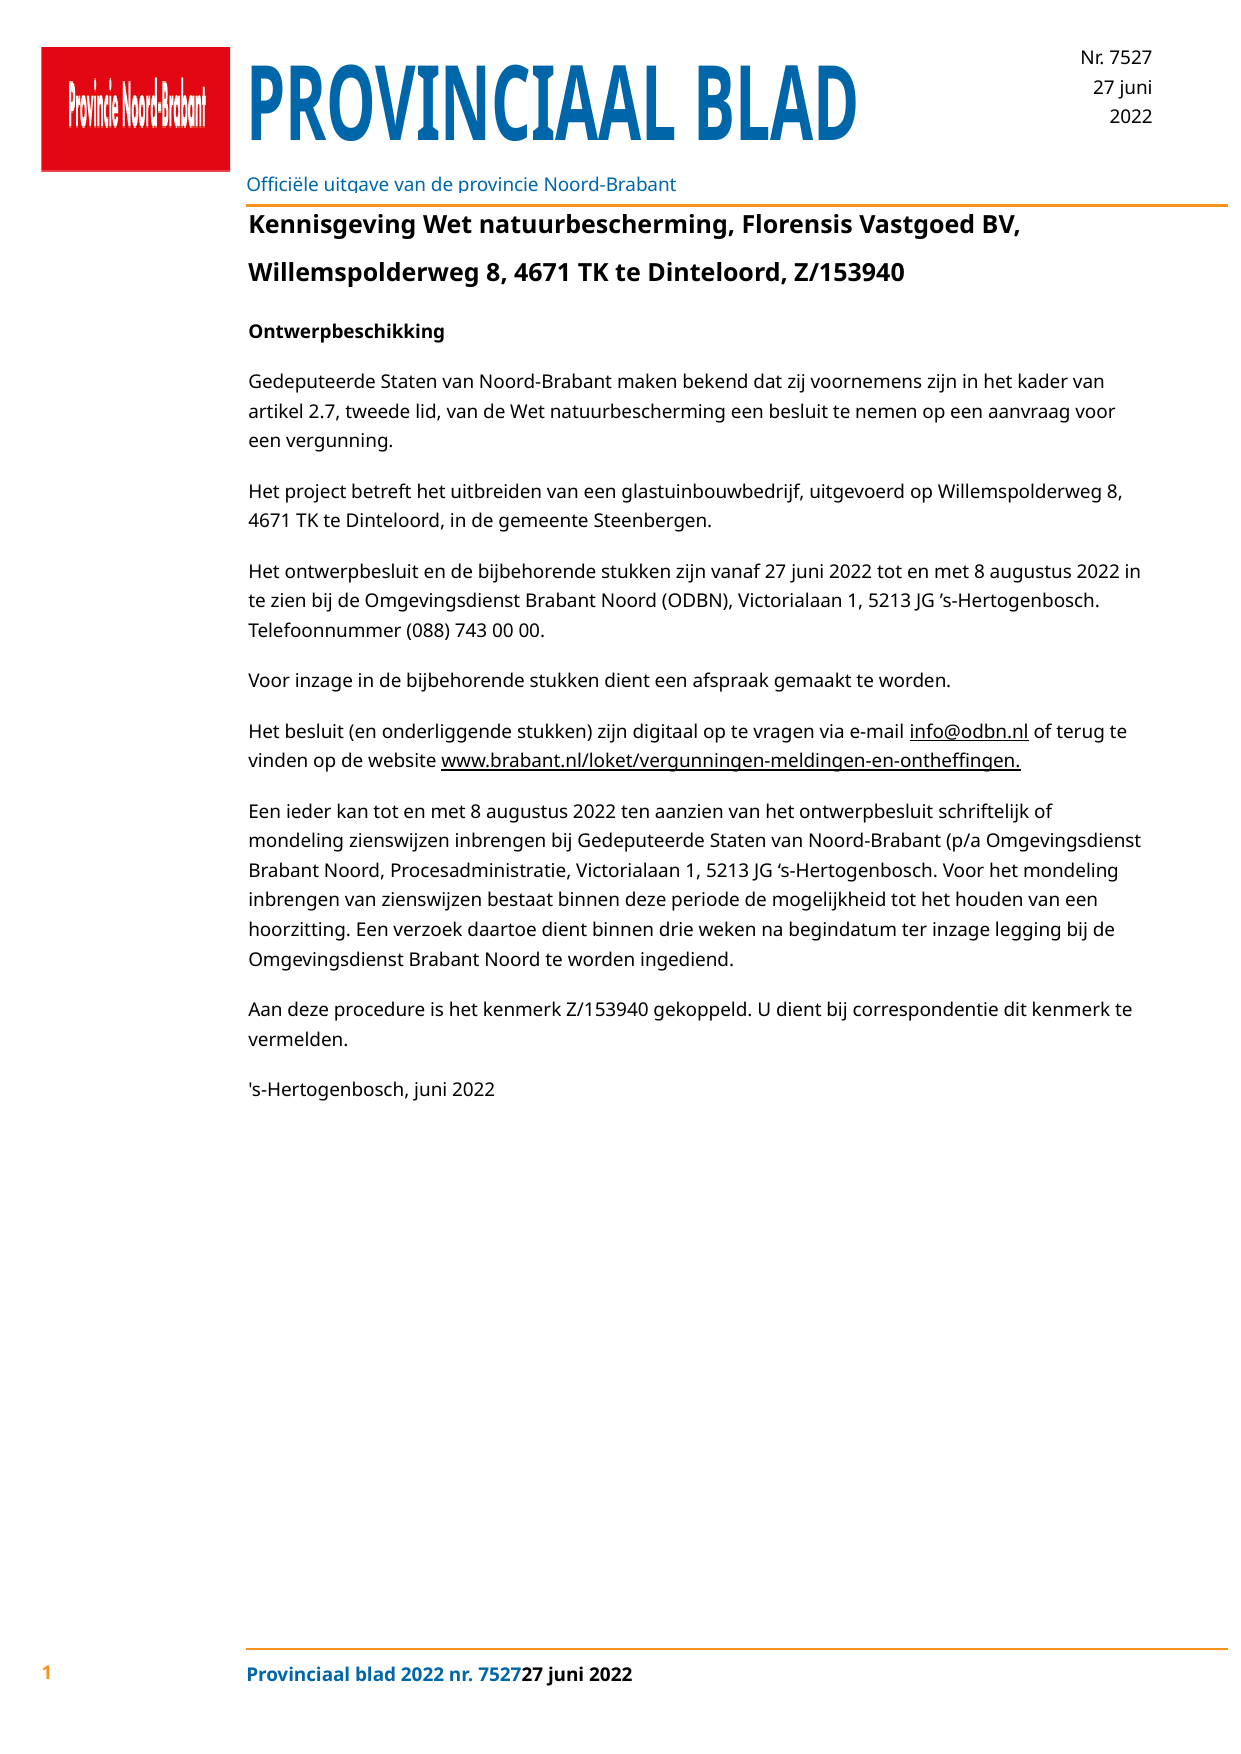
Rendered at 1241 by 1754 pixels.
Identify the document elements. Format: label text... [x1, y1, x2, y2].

text Het besluit (en onderliggende stukken) zijn digitaal op te vragen via e-mail info@odbn.nl of terug te vinden op de website www.brabant.nl/loket/vergunningen-meldingen-en-ontheffingen. [248, 718, 1152, 773]
text Een ieder kan tot en met 8 augustus 2022 ten aanzien van het ontwerpbesluit schriftelijk of mondeling zienswijzen inbrengen bij Gedeputeerde Staten van Noord-Brabant (p/a Omgevingsdienst Brabant Noord, Procesadministratie, Victorialaan 1, 5213 JG ‘s-Hertogenbosch. Voor het mondeling inbrengen van zienswijzen bestaat binnen deze periode de mogelijkheid tot het houden van een hoorzitting. Een verzoek daartoe dient binnen drie weken na begindatum ter inzage legging bij de Omgevingsdienst Brabant Noord te worden ingediend. [248, 798, 1152, 972]
text Het ontwerpbesluit en de bijbehorende stukken zijn vanaf 27 juni 2022 tot en met 8 augustus 2022 in te zien bij de Omgevingsdienst Brabant Noord (ODBN), Victorialaan 1, 5213 JG ’s-Hertogenbosch. Telefoonnummer (088) 743 00 00. [248, 558, 1152, 643]
text Voor inzage in de bijbehorende stukken dient een afspraak gemaakt te worden. [248, 667, 1152, 693]
text 's-Hertogenbosch, juni 2022 [248, 1076, 1152, 1102]
text Ontwerpbeschikking [248, 318, 1152, 344]
picture [41, 47, 231, 172]
text Kennisgeving Wet natuurbescherming, Florensis Vastgoed BV, Willemspolderweg 8, 4671 TK te Dinteloord, Z/153940 [248, 207, 1152, 288]
text Gedeputeerde Staten van Noord-Brabant maken bekend dat zij voornemens zijn in het kader van artikel 2.7, tweede lid, van de Wet natuurbescherming een besluit te nemen op een aanvraag voor een vergunning. [248, 368, 1152, 453]
text Het project betreft het uitbreiden van een glastuinbouwbedrijf, uitgevoerd op Willemspolderweg 8, 4671 TK te Dinteloord, in de gemeente Steenbergen. [248, 478, 1152, 533]
text Aan deze procedure is het kenmerk Z/153940 gekoppeld. U dient bij correspondentie dit kenmerk te vermelden. [248, 996, 1152, 1052]
